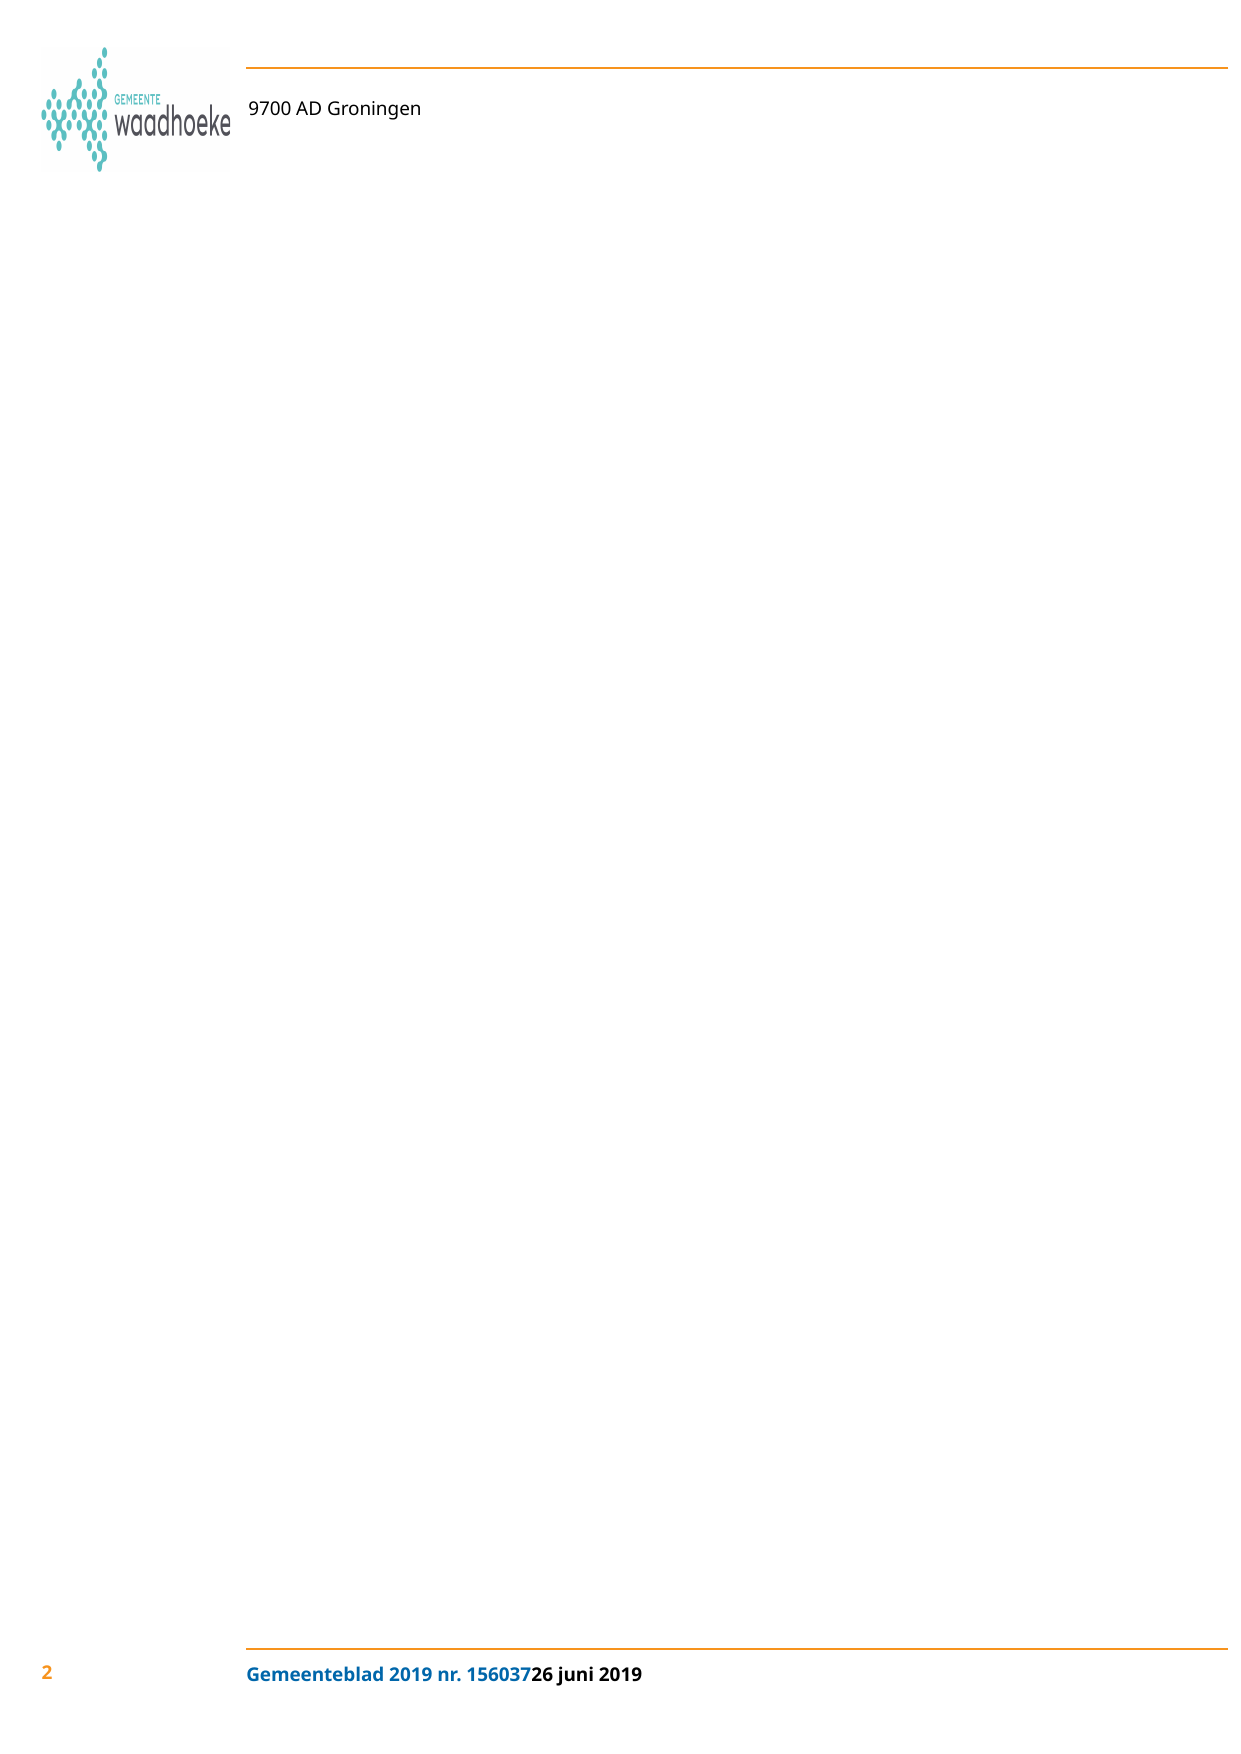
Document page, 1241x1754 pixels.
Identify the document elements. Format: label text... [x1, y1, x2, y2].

picture [41, 47, 231, 172]
text 9700 AD Groningen [248, 95, 1152, 121]
